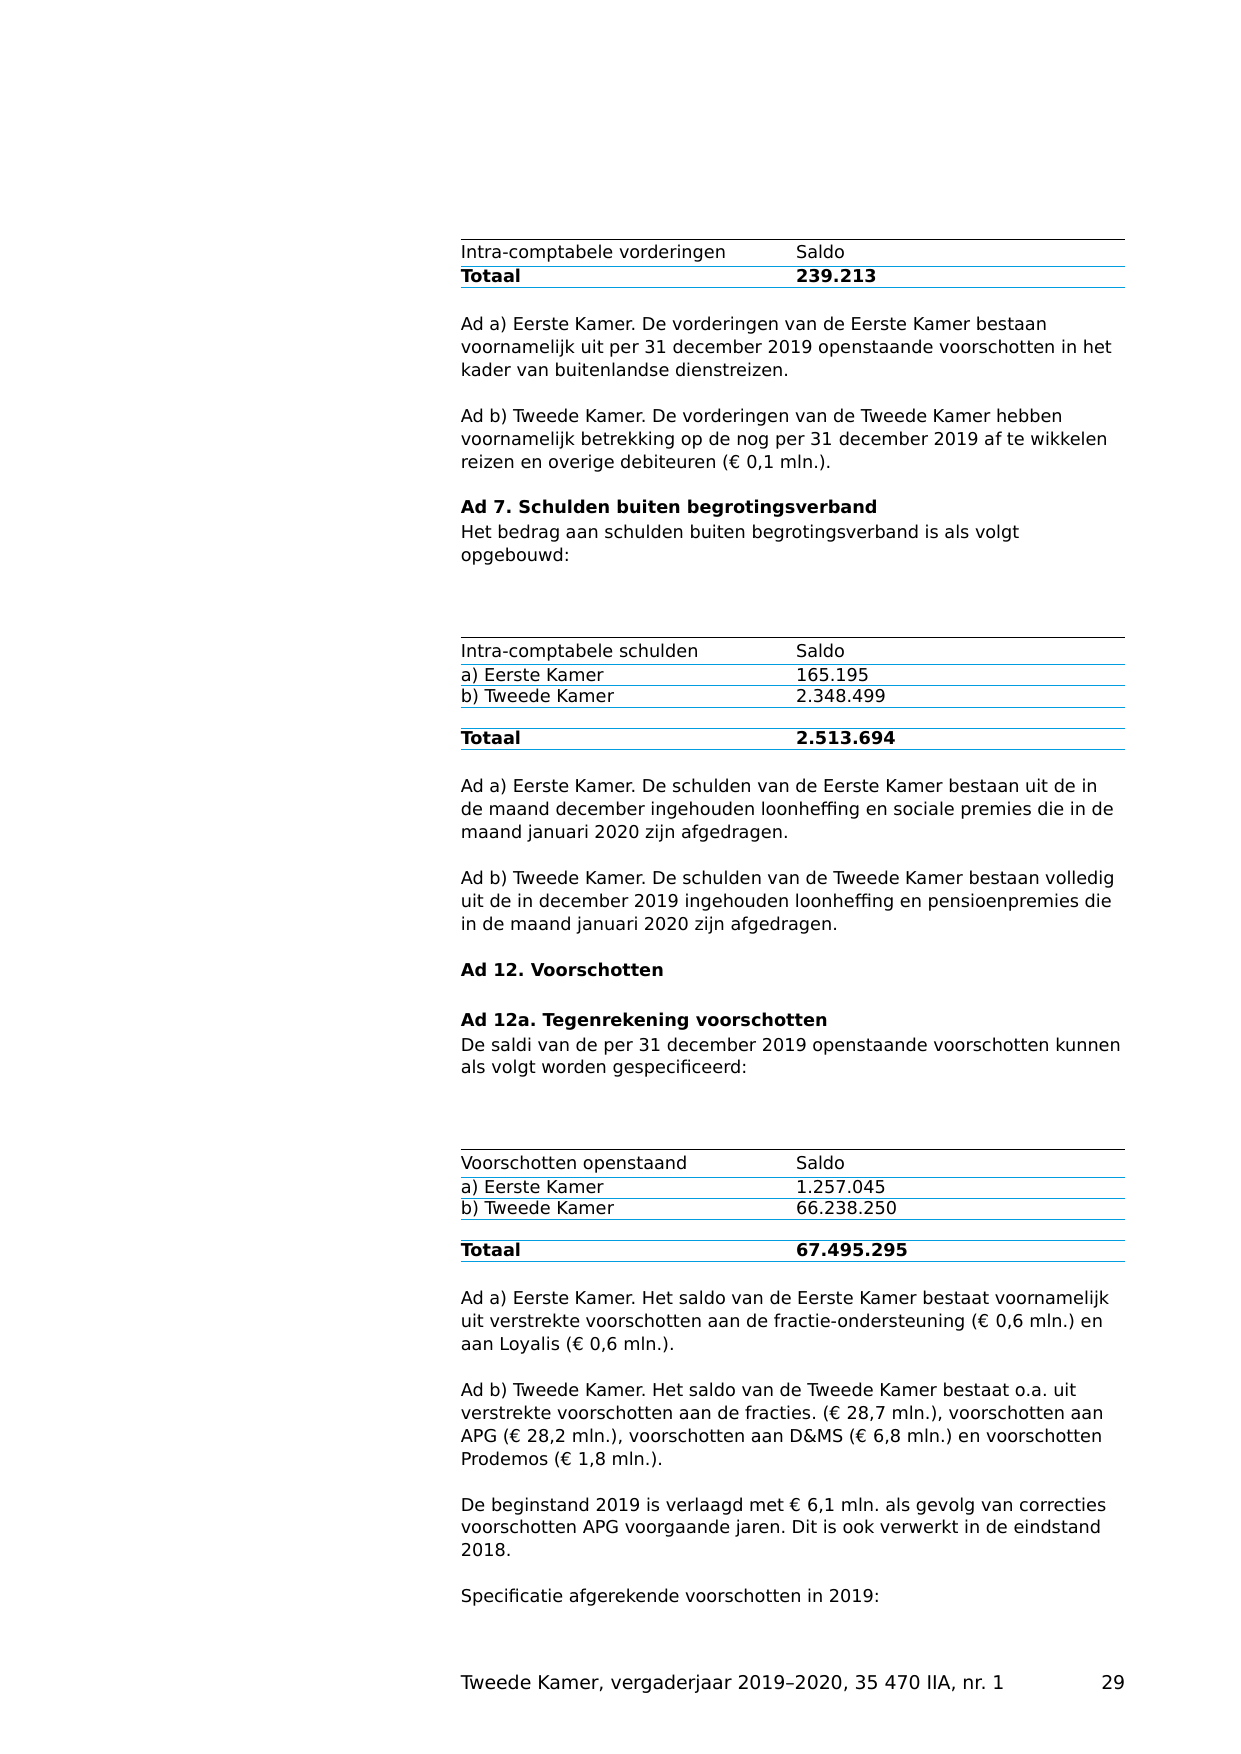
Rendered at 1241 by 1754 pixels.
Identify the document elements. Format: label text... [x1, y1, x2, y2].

table_cell Saldo [793, 1150, 1125, 1176]
text Ad 12. Voorschotten [461, 958, 1125, 981]
text Specificatie afgerekende voorschotten in 2019: [461, 1584, 1125, 1607]
table_cell [793, 1220, 1125, 1240]
table_cell Voorschotten openstaand [461, 1150, 793, 1176]
table_cell Totaal [461, 729, 793, 749]
table_cell Intra-comptabele vorderingen [461, 240, 793, 266]
text Ad a) Eerste Kamer. De schulden van de Eerste Kamer bestaan uit de in de maand december ingehouden loonheffing en sociale premies die in de maand januari 2020 zijn afgedragen. [461, 774, 1125, 843]
table_cell Totaal [461, 267, 793, 287]
text Ad a) Eerste Kamer. Het saldo van de Eerste Kamer bestaat voornamelijk uit verstrekte voorschotten aan de fractie-ondersteuning (€ 0,6 mln.) en aan Loyalis (€ 0,6 mln.). [461, 1286, 1125, 1355]
table_cell b) Tweede Kamer [461, 1199, 793, 1219]
table_cell Intra-comptabele schulden [461, 638, 793, 664]
table_cell a) Eerste Kamer [461, 665, 793, 685]
table_cell 239.213 [793, 267, 1125, 287]
text Ad b) Tweede Kamer. Het saldo van de Tweede Kamer bestaat o.a. uit verstrekte voorschotten aan de fracties. (€ 28,7 mln.), voorschotten aan APG (€ 28,2 mln.), voorschotten aan D&MS (€ 6,8 mln.) en voorschotten Prodemos (€ 1,8 mln.). [461, 1378, 1125, 1470]
table_header Tabel 16 Overzicht vorderingen buiten begrotingsverband (bedragen in €) [461, 191, 1125, 239]
text De saldi van de per 31 december 2019 openstaande voorschotten kunnen als volgt worden gespecificeerd: [461, 1033, 1125, 1078]
table_header Tabel 18 Overzicht openstaande voorschotten per 31 december 2019 (bedragen in €) [461, 1101, 1125, 1149]
table_cell 2.513.694 [793, 729, 1125, 749]
text Ad b) Tweede Kamer. De schulden van de Tweede Kamer bestaan volledig uit de in december 2019 ingehouden loonheffing en pensioenpremies die in de maand januari 2020 zijn afgedragen. [461, 866, 1125, 935]
table_header Tabel 17 Overzicht schulden buiten begrotingsverband (bedragen in €) [461, 589, 1125, 637]
text De beginstand 2019 is verlaagd met € 6,1 mln. als gevolg van correcties voorschotten APG voorgaande jaren. Dit is ook verwerkt in de eindstand 2018. [461, 1493, 1125, 1561]
text Ad 12a. Tegenrekening voorschotten [461, 1008, 1125, 1031]
table_cell 67.495.295 [793, 1241, 1125, 1261]
table_cell [793, 708, 1125, 728]
table_cell 1.257.045 [793, 1178, 1125, 1197]
text Ad a) Eerste Kamer. De vorderingen van de Eerste Kamer bestaan voornamelijk uit per 31 december 2019 openstaande voorschotten in het kader van buitenlandse dienstreizen. [461, 312, 1125, 381]
table_cell Totaal [461, 1241, 793, 1261]
table_cell 66.238.250 [793, 1199, 1125, 1219]
text Het bedrag aan schulden buiten begrotingsverband is als volgt opgebouwd: [461, 521, 1125, 566]
table_cell Saldo [793, 240, 1125, 266]
table_cell 2.348.499 [793, 686, 1125, 707]
table_cell 165.195 [793, 665, 1125, 685]
text Ad b) Tweede Kamer. De vorderingen van de Tweede Kamer hebben voornamelijk betrekking op de nog per 31 december 2019 af te wikkelen reizen en overige debiteuren (€ 0,1 mln.). [461, 404, 1125, 473]
table_cell b) Tweede Kamer [461, 686, 793, 707]
table_cell [461, 1220, 793, 1240]
table_cell [461, 708, 793, 728]
text Ad 7. Schulden buiten begrotingsverband [461, 496, 1125, 518]
table_cell a) Eerste Kamer [461, 1178, 793, 1197]
table_cell Saldo [793, 638, 1125, 664]
